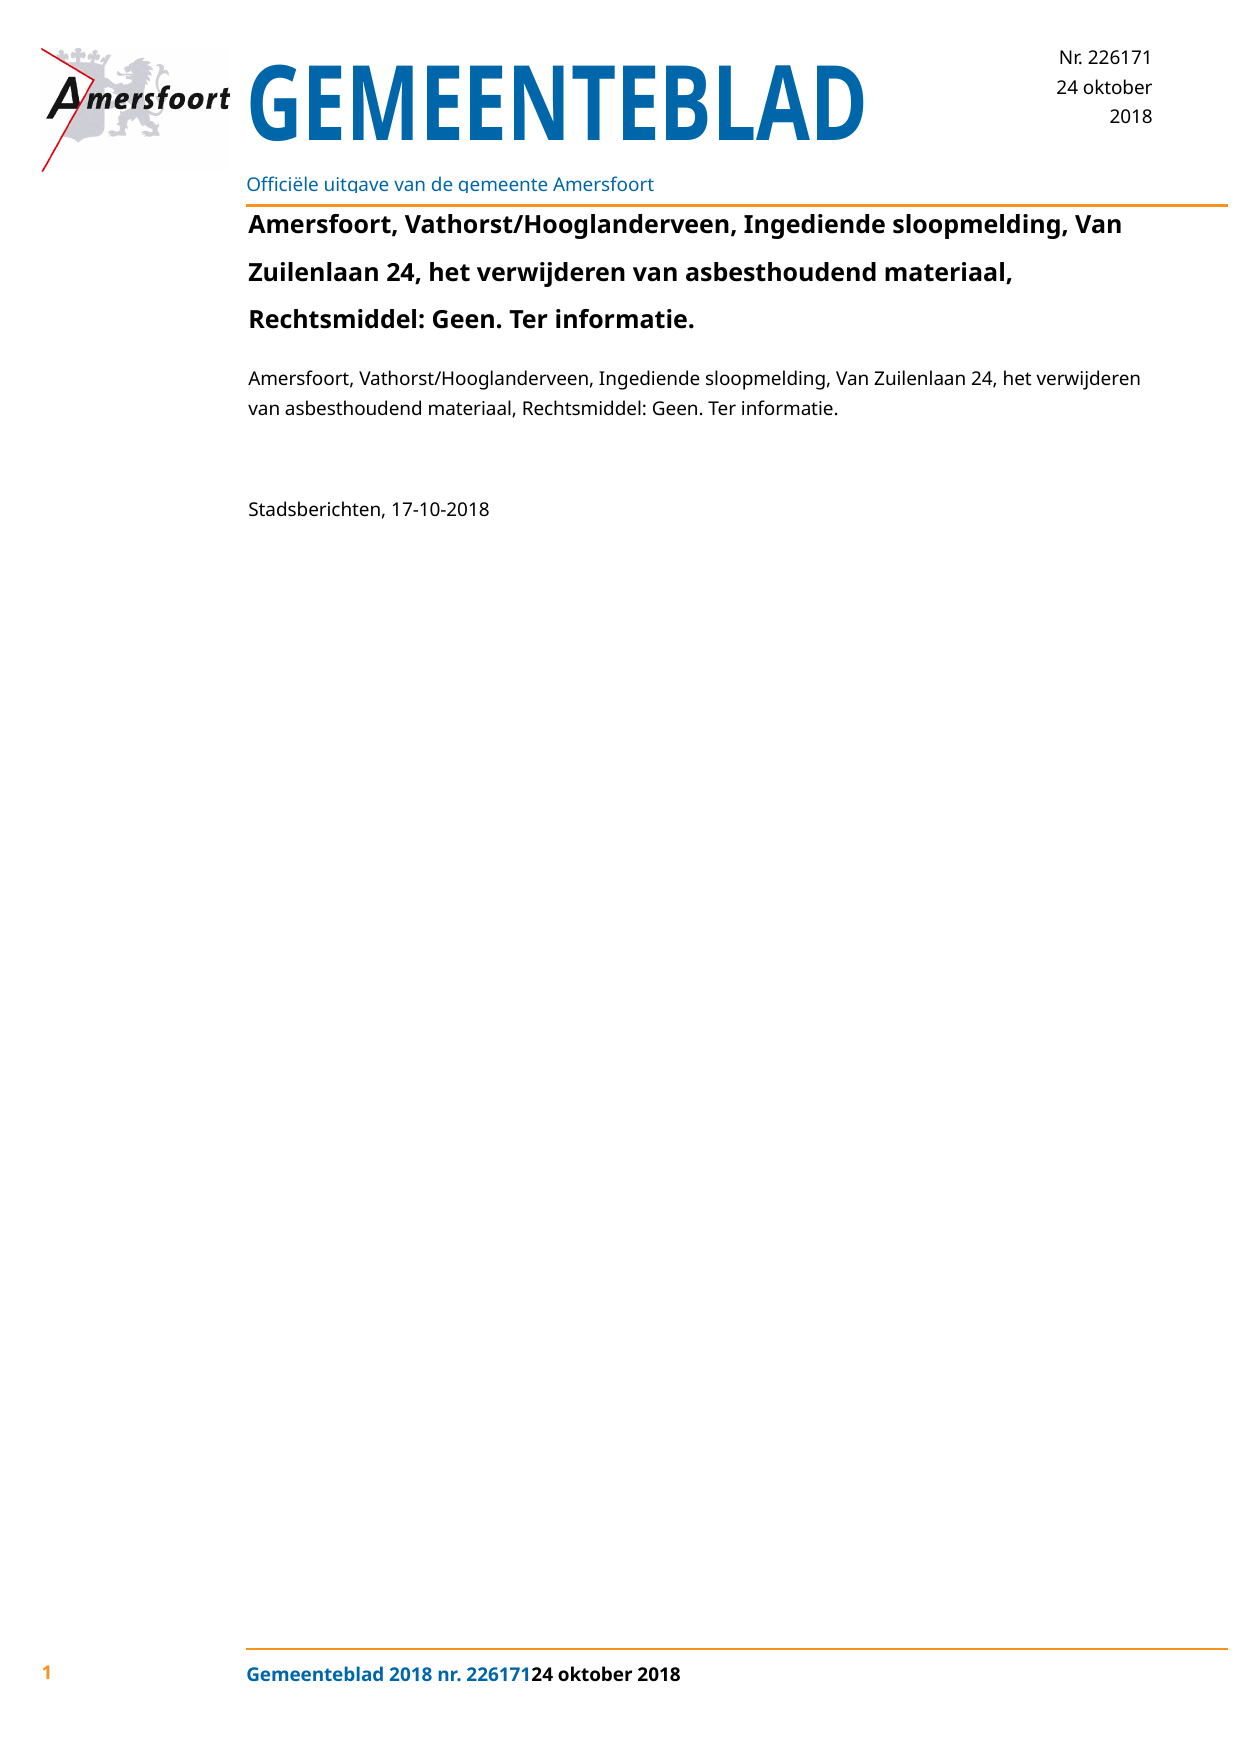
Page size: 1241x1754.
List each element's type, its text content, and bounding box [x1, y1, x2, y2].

text Stadsberichten, 17-10-2018 [248, 496, 1152, 522]
text Amersfoort, Vathorst/Hooglanderveen, Ingediende sloopmelding, Van Zuilenlaan 24, het verwijderen van asbesthoudend materiaal, Rechtsmiddel: Geen. Ter informatie. [248, 366, 1152, 421]
text Amersfoort, Vathorst/Hooglanderveen, Ingediende sloopmelding, Van Zuilenlaan 24, het verwijderen van asbesthoudend materiaal, Rechtsmiddel: Geen. Ter informatie. [248, 207, 1152, 336]
picture [41, 47, 231, 172]
